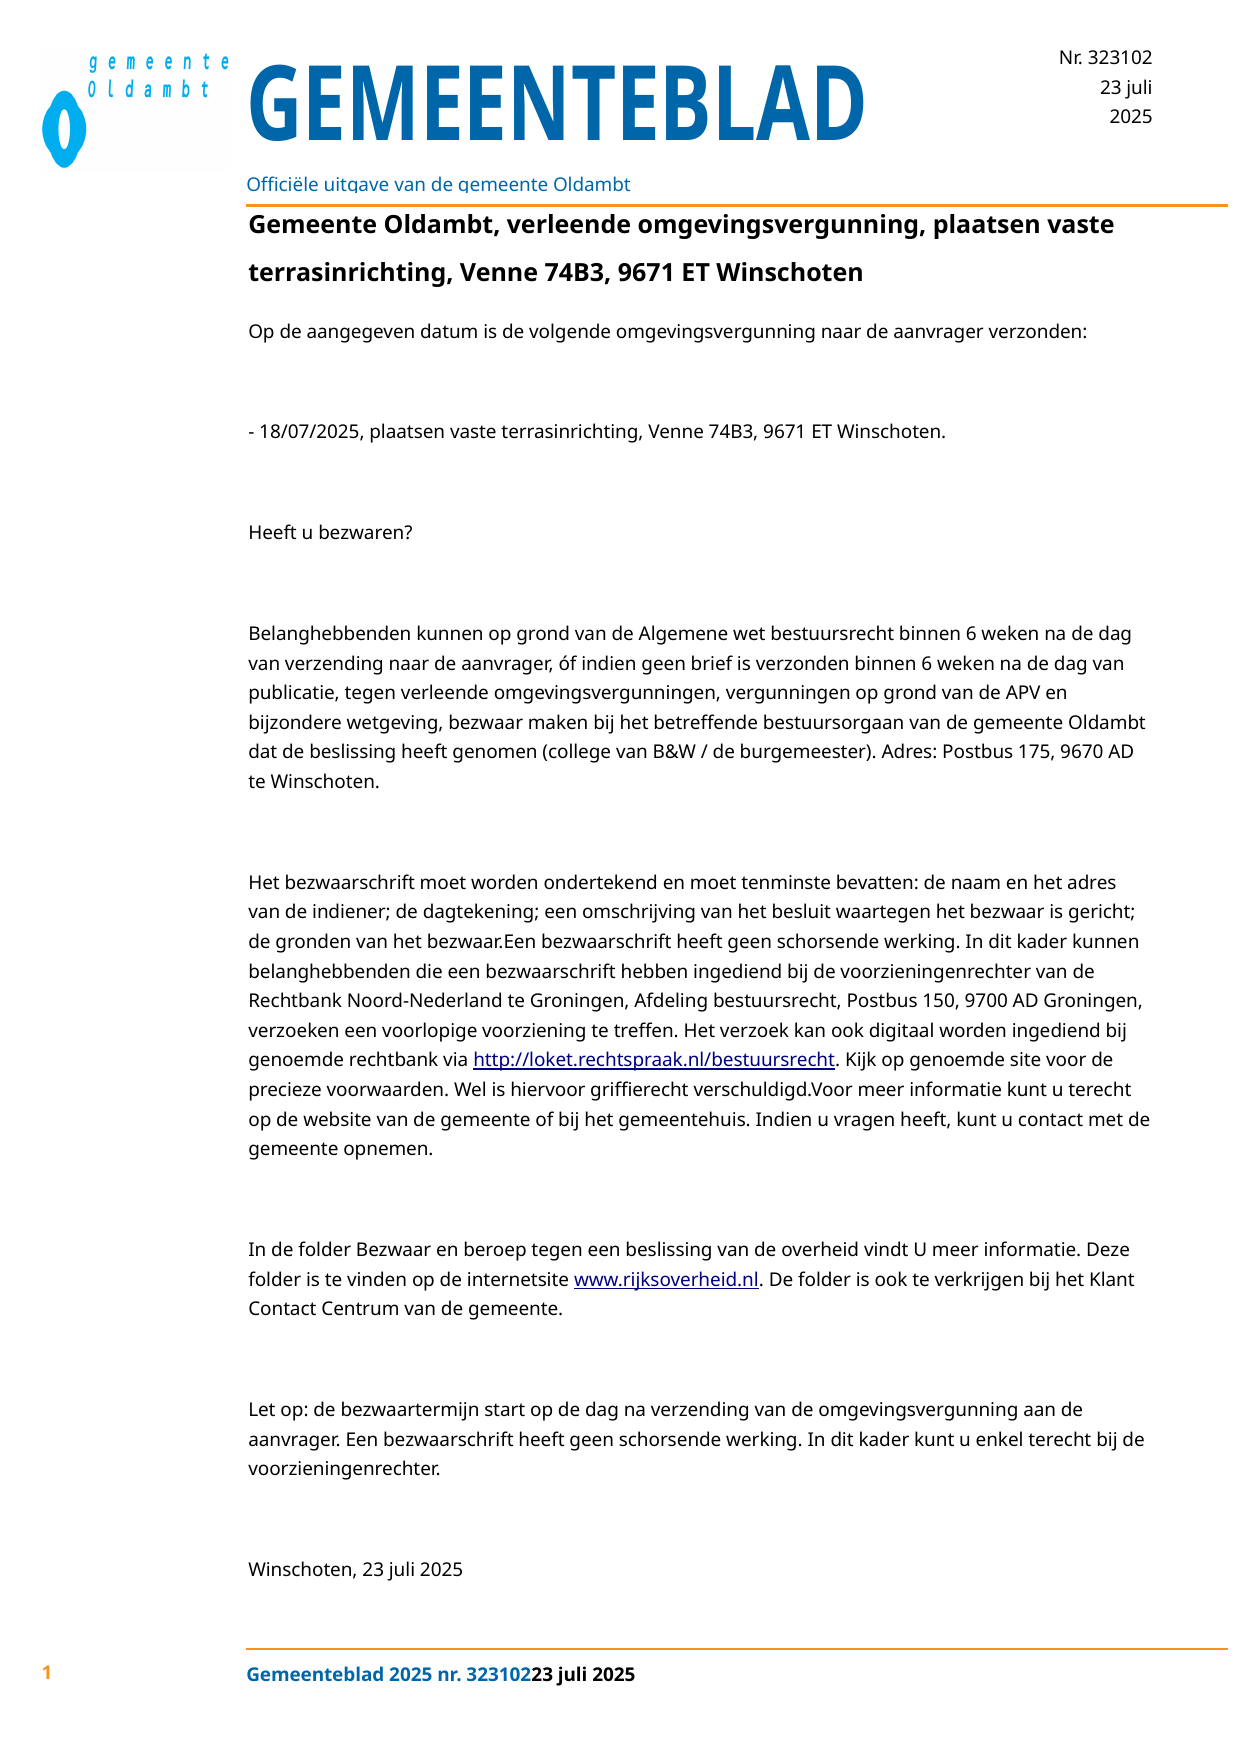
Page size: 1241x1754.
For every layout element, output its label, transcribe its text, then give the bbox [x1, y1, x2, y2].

text - 18/07/2025, plaatsen vaste terrasinrichting, Venne 74B3, 9671 ET Winschoten. [248, 419, 1152, 444]
text Gemeente Oldambt, verleende omgevingsvergunning, plaatsen vaste terrasinrichting, Venne 74B3, 9671 ET Winschoten [248, 207, 1152, 288]
text Heeft u bezwaren? [248, 519, 1152, 545]
picture [41, 47, 231, 172]
text Het bezwaarschrift moet worden ondertekend en moet tenminste bevatten: de naam en het adres van de indiener; de dagtekening; een omschrijving van het besluit waartegen het bezwaar is gericht; de gronden van het bezwaar.Een bezwaarschrift heeft geen schorsende werking. In dit kader kunnen belanghebbenden die een bezwaarschrift hebben ingediend bij de voorzieningenrechter van de Rechtbank Noord-Nederland te Groningen, Afdeling bestuursrecht, Postbus 150, 9700 AD Groningen, verzoeken een voorlopige voorziening te treffen. Het verzoek kan ook digitaal worden ingediend bij genoemde rechtbank via http://loket.rechtspraak.nl/bestuursrecht. Kijk op genoemde site voor de precieze voorwaarden. Wel is hiervoor griffierecht verschuldigd.Voor meer informatie kunt u terecht op de website van de gemeente of bij het gemeentehuis. Indien u vragen heeft, kunt u contact met de gemeente opnemen. [248, 869, 1152, 1161]
text Op de aangegeven datum is de volgende omgevingsvergunning naar de aanvrager verzonden: [248, 318, 1152, 344]
text In de folder Bezwaar en beroep tegen een beslissing van de overheid vindt U meer informatie. Deze folder is te vinden op de internetsite www.rijksoverheid.nl. De folder is ook te verkrijgen bij het Klant Contact Centrum van de gemeente. [248, 1236, 1152, 1321]
text Let op: de bezwaartermijn start op de dag na verzending van de omgevingsvergunning aan de aanvrager. Een bezwaarschrift heeft geen schorsende werking. In dit kader kunt u enkel terecht bij de voorzieningenrechter. [248, 1396, 1152, 1481]
text Belanghebbenden kunnen op grond van de Algemene wet bestuursrecht binnen 6 weken na de dag van verzending naar de aanvrager, óf indien geen brief is verzonden binnen 6 weken na de dag van publicatie, tegen verleende omgevingsvergunningen, vergunningen op grond van de APV en bijzondere wetgeving, bezwaar maken bij het betreffende bestuursorgaan van de gemeente Oldambt dat de beslissing heeft genomen (college van B&W / de burgemeester). Adres: Postbus 175, 9670 AD te Winschoten. [248, 620, 1152, 794]
text Winschoten, 23 juli 2025 [248, 1556, 1152, 1582]
